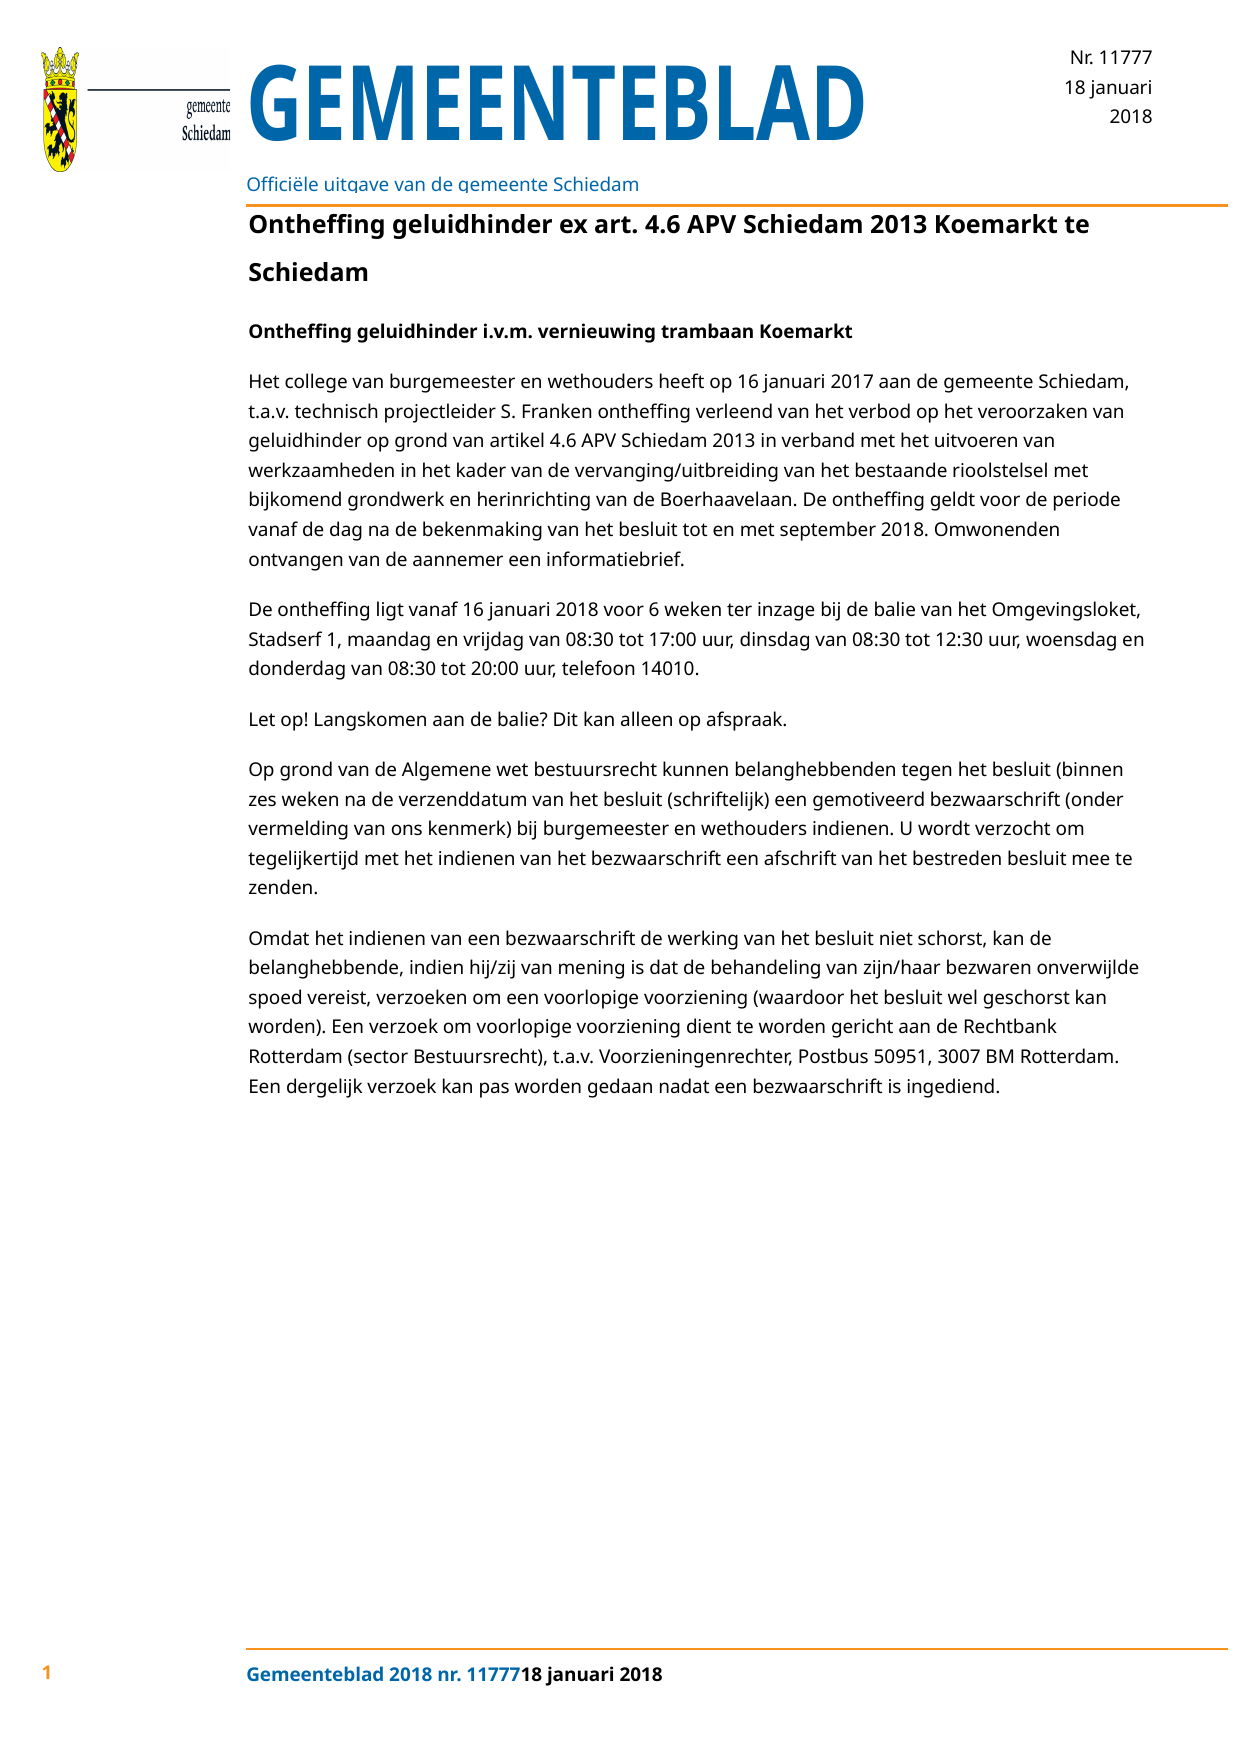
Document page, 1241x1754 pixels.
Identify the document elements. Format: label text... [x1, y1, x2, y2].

text Omdat het indienen van een bezwaarschrift de werking van het besluit niet schorst, kan de belanghebbende, indien hij/zij van mening is dat de behandeling van zijn/haar bezwaren onverwijlde spoed vereist, verzoeken om een voorlopige voorziening (waardoor het besluit wel geschorst kan worden). Een verzoek om voorlopige voorziening dient te worden gericht aan de Rechtbank Rotterdam (sector Bestuursrecht), t.a.v. Voorzieningenrechter, Postbus 50951, 3007 BM Rotterdam. Een dergelijk verzoek kan pas worden gedaan nadat een bezwaarschrift is ingediend. [248, 925, 1152, 1099]
picture [41, 47, 231, 172]
text Ontheffing geluidhinder ex art. 4.6 APV Schiedam 2013 Koemarkt te Schiedam [248, 207, 1152, 288]
text Op grond van de Algemene wet bestuursrecht kunnen belanghebbenden tegen het besluit (binnen zes weken na de verzenddatum van het besluit (schriftelijk) een gemotiveerd bezwaarschrift (onder vermelding van ons kenmerk) bij burgemeester en wethouders indienen. U wordt verzocht om tegelijkertijd met het indienen van het bezwaarschrift een afschrift van het bestreden besluit mee te zenden. [248, 756, 1152, 900]
text Let op! Langskomen aan de balie? Dit kan alleen op afspraak. [248, 706, 1152, 732]
text Ontheffing geluidhinder i.v.m. vernieuwing trambaan Koemarkt [248, 318, 1152, 344]
text De ontheffing ligt vanaf 16 januari 2018 voor 6 weken ter inzage bij de balie van het Omgevingsloket, Stadserf 1, maandag en vrijdag van 08:30 tot 17:00 uur, dinsdag van 08:30 tot 12:30 uur, woensdag en donderdag van 08:30 tot 20:00 uur, telefoon 14010. [248, 596, 1152, 681]
text Het college van burgemeester en wethouders heeft op 16 januari 2017 aan de gemeente Schiedam, t.a.v. technisch projectleider S. Franken ontheffing verleend van het verbod op het veroorzaken van geluidhinder op grond van artikel 4.6 APV Schiedam 2013 in verband met het uitvoeren van werkzaamheden in het kader van de vervanging/uitbreiding van het bestaande rioolstelsel met bijkomend grondwerk en herinrichting van de Boerhaavelaan. De ontheffing geldt voor de periode vanaf de dag na de bekenmaking van het besluit tot en met september 2018. Omwonenden ontvangen van de aannemer een informatiebrief. [248, 368, 1152, 572]
